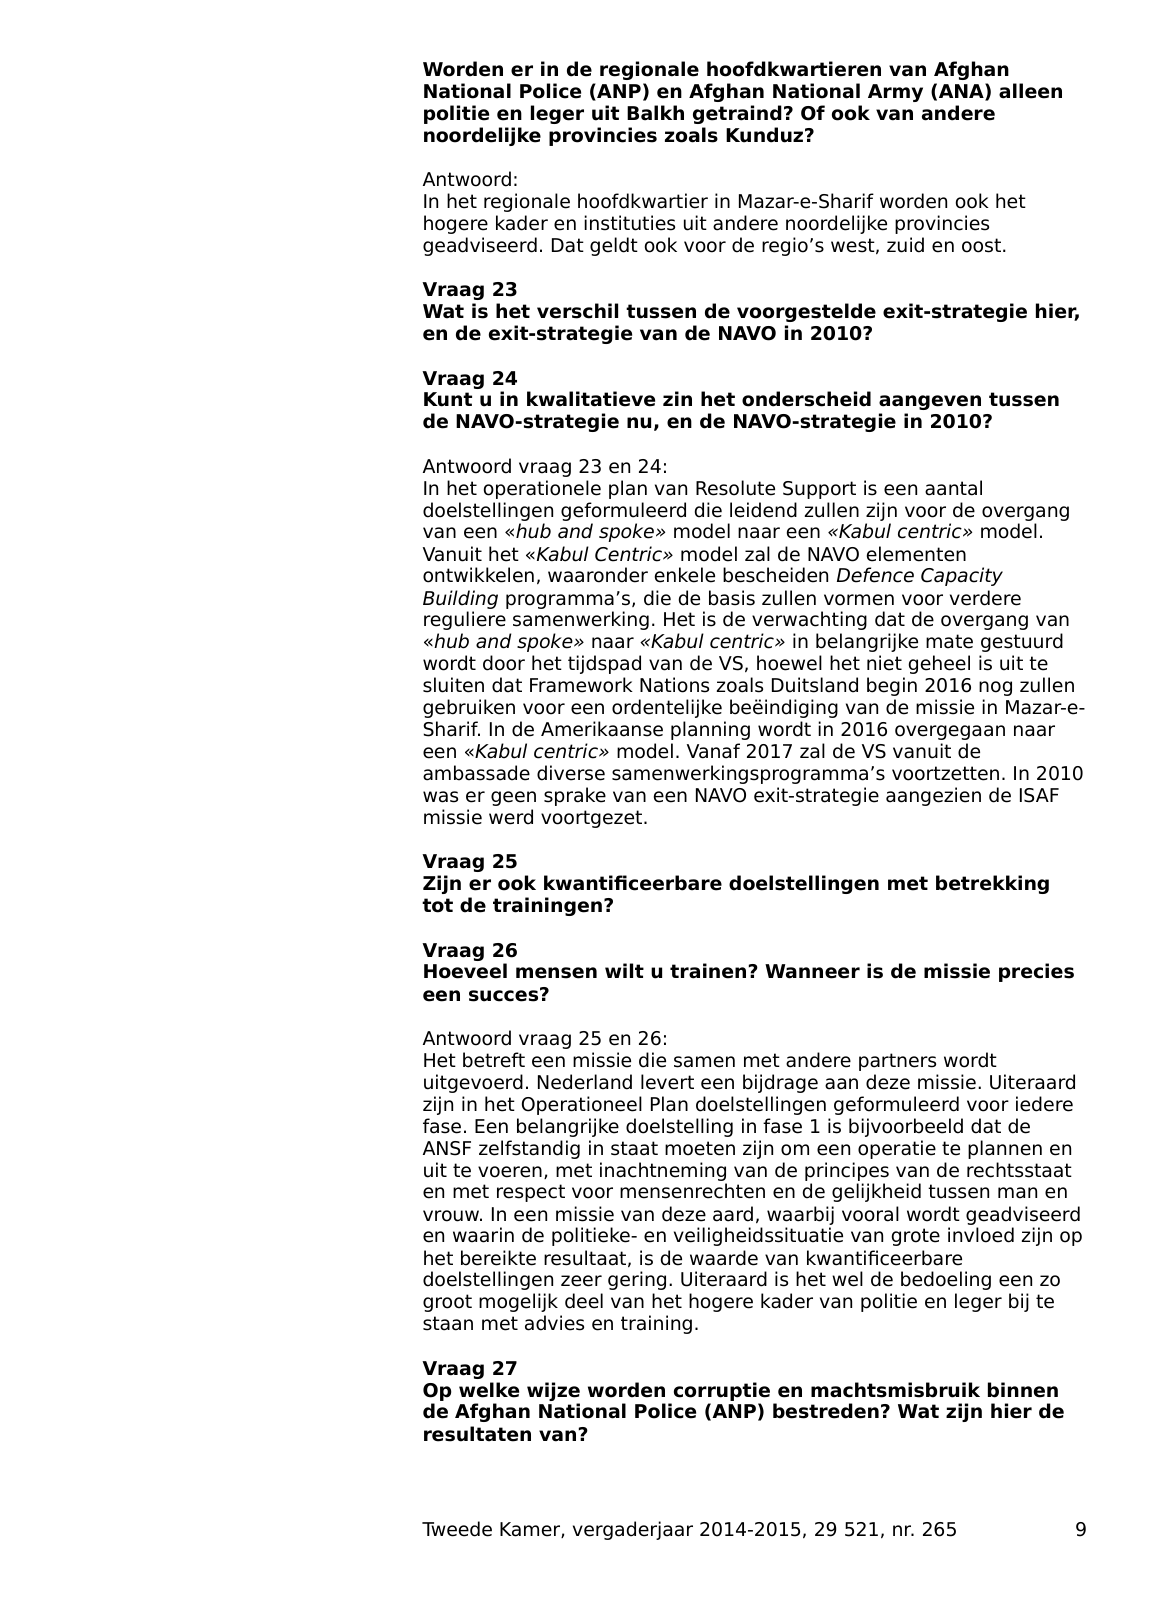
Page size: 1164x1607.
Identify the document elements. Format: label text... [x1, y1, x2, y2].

text Kunt u in kwalitatieve zin het onderscheid aangeven tussen de NAVO-strategie nu, en de NAVO-strategie in 2010? [422, 389, 1087, 433]
text Antwoord vraag 23 en 24: [422, 456, 1087, 477]
text Zijn er ook kwantificeerbare doelstellingen met betrekking tot de trainingen? [422, 873, 1087, 917]
text Vraag 23 [422, 279, 1087, 301]
text Vraag 24 [422, 367, 1087, 389]
text Worden er in de regionale hoofdkwartieren van Afghan National Police (ANP) en Afghan National Army (ANA) alleen politie en leger uit Balkh getraind? Of ook van andere noordelijke provincies zoals Kunduz? [422, 59, 1087, 147]
text Op welke wijze worden corruptie en machtsmisbruik binnen de Afghan National Police (ANP) bestreden? Wat zijn hier de resultaten van? [422, 1379, 1087, 1445]
text Vraag 25 [422, 851, 1087, 873]
text Vraag 27 [422, 1357, 1087, 1379]
text Vraag 26 [422, 939, 1087, 961]
text Wat is het verschil tussen de voorgestelde exit-strategie hier, en de exit-strategie van de NAVO in 2010? [422, 301, 1087, 345]
text Hoeveel mensen wilt u trainen? Wanneer is de missie precies een succes? [422, 961, 1087, 1005]
text In het operationele plan van Resolute Support is een aantal doelstellingen geformuleerd die leidend zullen zijn voor de overgang van een «hub and spoke» model naar een «Kabul centric» model. Vanuit het «Kabul Centric» model zal de NAVO elementen ontwikkelen, waaronder enkele bescheiden Defence Capacity Building programma’s, die de basis zullen vormen voor verdere reguliere samenwerking. Het is de verwachting dat de overgang van «hub and spoke» naar «Kabul centric» in belangrijke mate gestuurd wordt door het tijdspad van de VS, hoewel het niet geheel is uit te sluiten dat Framework Nations zoals Duitsland begin 2016 nog zullen gebruiken voor een ordentelijke beëindiging van de missie in Mazar-e- Sharif. In de Amerikaanse planning wordt in 2016 overgegaan naar een «Kabul centric» model. Vanaf 2017 zal de VS vanuit de ambassade diverse samenwerkingsprogramma’s voortzetten. In 2010 was er geen sprake van een NAVO exit-strategie aangezien de ISAF missie werd voortgezet. [422, 477, 1087, 829]
text Antwoord: [422, 169, 1087, 191]
text In het regionale hoofdkwartier in Mazar-e-Sharif worden ook het hogere kader en instituties uit andere noordelijke provincies geadviseerd. Dat geldt ook voor de regio’s west, zuid en oost. [422, 191, 1087, 257]
text Antwoord vraag 25 en 26: [422, 1028, 1087, 1049]
text Het betreft een missie die samen met andere partners wordt uitgevoerd. Nederland levert een bijdrage aan deze missie. Uiteraard zijn in het Operationeel Plan doelstellingen geformuleerd voor iedere fase. Een belangrijke doelstelling in fase 1 is bijvoorbeeld dat de ANSF zelfstandig in staat moeten zijn om een operatie te plannen en uit te voeren, met inachtneming van de principes van de rechtsstaat en met respect voor mensenrechten en de gelijkheid tussen man en vrouw. In een missie van deze aard, waarbij vooral wordt geadviseerd en waarin de politieke- en veiligheidssituatie van grote invloed zijn op het bereikte resultaat, is de waarde van kwantificeerbare doelstellingen zeer gering. Uiteraard is het wel de bedoeling een zo groot mogelijk deel van het hogere kader van politie en leger bij te staan met advies en training. [422, 1049, 1087, 1335]
